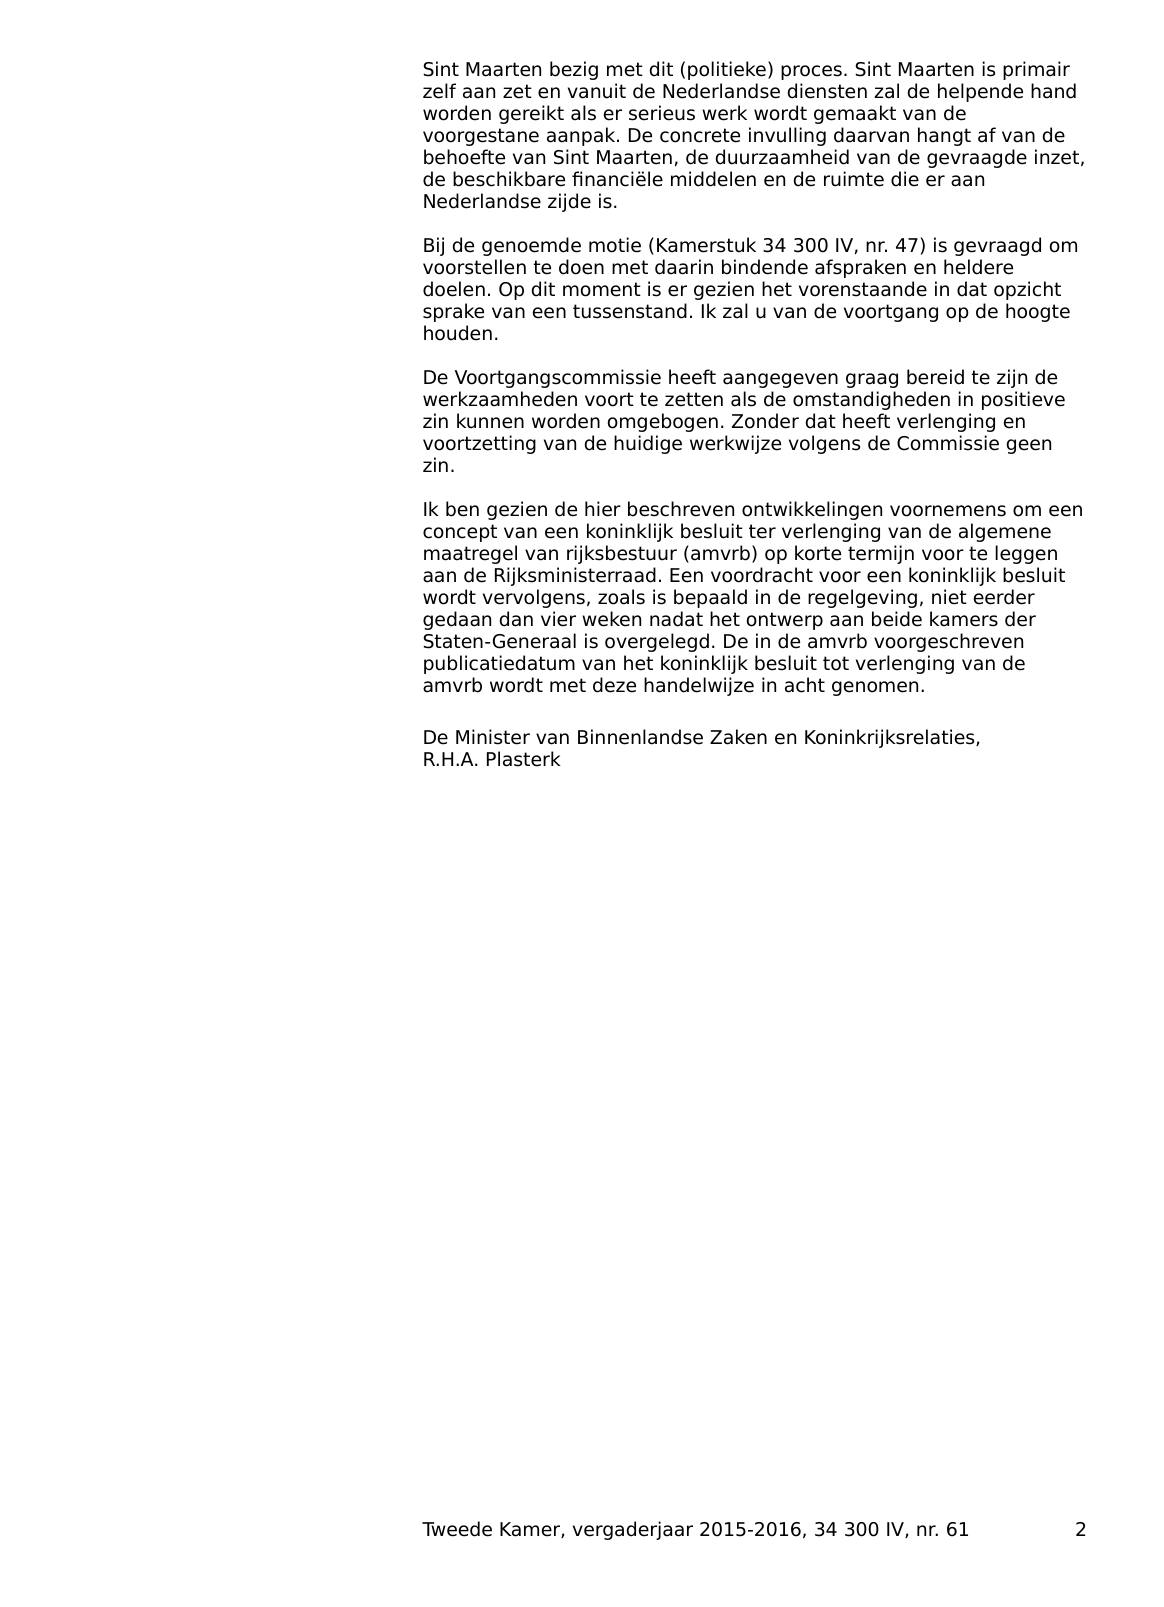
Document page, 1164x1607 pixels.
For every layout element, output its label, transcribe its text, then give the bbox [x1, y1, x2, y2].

text Ik ben gezien de hier beschreven ontwikkelingen voornemens om een concept van een koninklijk besluit ter verlenging van de algemene maatregel van rijksbestuur (amvrb) op korte termijn voor te leggen aan de Rijksministerraad. Een voordracht voor een koninklijk besluit wordt vervolgens, zoals is bepaald in de regelgeving, niet eerder gedaan dan vier weken nadat het ontwerp aan beide kamers der Staten-Generaal is overgelegd. De in de amvrb voorgeschreven publicatiedatum van het koninklijk besluit tot verlenging van de amvrb wordt met deze handelwijze in acht genomen. [422, 499, 1087, 697]
text Bij de genoemde motie (Kamerstuk 34 300 IV, nr. 47) is gevraagd om voorstellen te doen met daarin bindende afspraken en heldere doelen. Op dit moment is er gezien het vorenstaande in dat opzicht sprake van een tussenstand. Ik zal u van de voortgang op de hoogte houden. [422, 235, 1087, 345]
text De Minister van Binnenlandse Zaken en Koninkrijksrelaties, R.H.A. Plasterk [422, 727, 1087, 771]
text De Voortgangscommissie heeft aangegeven graag bereid te zijn de werkzaamheden voort te zetten als de omstandigheden in positieve zin kunnen worden omgebogen. Zonder dat heeft verlenging en voortzetting van de huidige werkwijze volgens de Commissie geen zin. [422, 367, 1087, 477]
text Sint Maarten bezig met dit (politieke) proces. Sint Maarten is primair zelf aan zet en vanuit de Nederlandse diensten zal de helpende hand worden gereikt als er serieus werk wordt gemaakt van de voorgestane aanpak. De concrete invulling daarvan hangt af van de behoefte van Sint Maarten, de duurzaamheid van de gevraagde inzet, de beschikbare financiële middelen en de ruimte die er aan Nederlandse zijde is. [422, 59, 1087, 213]
